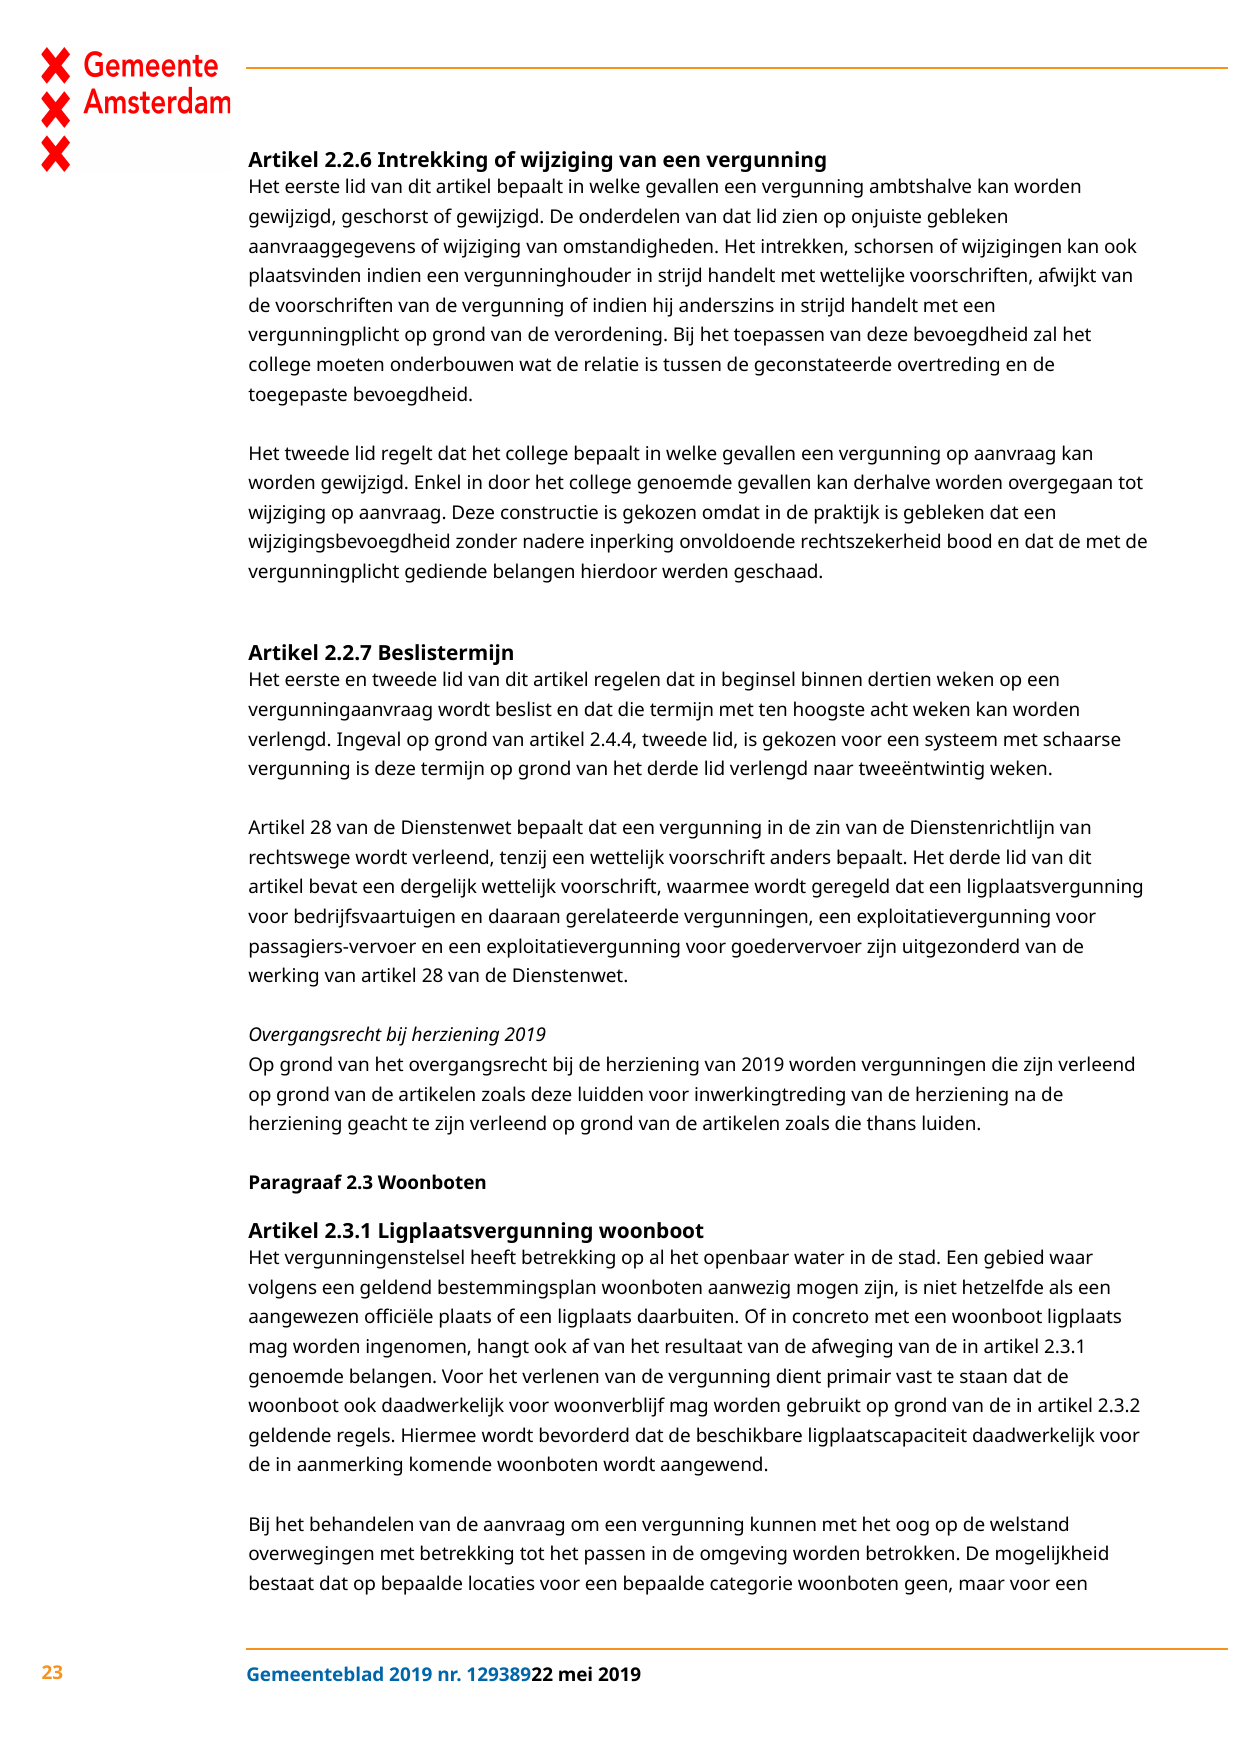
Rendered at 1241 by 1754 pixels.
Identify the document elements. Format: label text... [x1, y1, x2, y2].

text Artikel 2.3.1 Ligplaatsvergunning woonboot [248, 1216, 1152, 1244]
picture [41, 47, 231, 172]
text Het eerste lid van dit artikel bepaalt in welke gevallen een vergunning ambtshalve kan worden gewijzigd, geschorst of gewijzigd. De onderdelen van dat lid zien op onjuiste gebleken aanvraaggegevens of wijziging van omstandigheden. Het intrekken, schorsen of wijzigingen kan ook plaatsvinden indien een vergunninghouder in strijd handelt met wettelijke voorschriften, afwijkt van de voorschriften van de vergunning of indien hij anderszins in strijd handelt met een vergunningplicht op grond van de verordening. Bij het toepassen van deze bevoegdheid zal het college moeten onderbouwen wat de relatie is tussen de geconstateerde overtreding en de toegepaste bevoegdheid. [248, 174, 1152, 406]
text Artikel 2.2.6 Intrekking of wijziging van een vergunning [248, 145, 1152, 174]
text Paragraaf 2.3 Woonboten [248, 1169, 1152, 1195]
text Artikel 28 van de Dienstenwet bepaalt dat een vergunning in de zin van de Dienstenrichtlijn van rechtswege wordt verleend, tenzij een wettelijk voorschrift anders bepaalt. Het derde lid van dit artikel bevat een dergelijk wettelijk voorschrift, waarmee wordt geregeld dat een ligplaatsvergunning voor bedrijfsvaartuigen en daaraan gerelateerde vergunningen, een exploitatievergunning voor passagiers-vervoer en een exploitatievergunning voor goedervervoer zijn uitgezonderd van de werking van artikel 28 van de Dienstenwet. [248, 814, 1152, 988]
text Het tweede lid regelt dat het college bepaalt in welke gevallen een vergunning op aanvraag kan worden gewijzigd. Enkel in door het college genoemde gevallen kan derhalve worden overgegaan tot wijziging op aanvraag. Deze constructie is gekozen omdat in de praktijk is gebleken dat een wijzigingsbevoegdheid zonder nadere inperking onvoldoende rechtszekerheid bood en dat de met de vergunningplicht gediende belangen hierdoor werden geschaad. [248, 440, 1152, 584]
text Op grond van het overgangsrecht bij de herziening van 2019 worden vergunningen die zijn verleend op grond van de artikelen zoals deze luidden voor inwerkingtreding van de herziening na de herziening geacht te zijn verleend op grond van de artikelen zoals die thans luiden. [248, 1051, 1152, 1136]
text Het eerste en tweede lid van dit artikel regelen dat in beginsel binnen dertien weken op een vergunningaanvraag wordt beslist en dat die termijn met ten hoogste acht weken kan worden verlengd. Ingeval op grond van artikel 2.4.4, tweede lid, is gekozen voor een systeem met schaarse vergunning is deze termijn op grond van het derde lid verlengd naar tweeëntwintig weken. [248, 667, 1152, 781]
text Artikel 2.2.7 Beslistermijn [248, 638, 1152, 667]
text Het vergunningenstelsel heeft betrekking op al het openbaar water in de stad. Een gebied waar volgens een geldend bestemmingsplan woonboten aanwezig mogen zijn, is niet hetzelfde als een aangewezen officiële plaats of een ligplaats daarbuiten. Of in concreto met een woonboot ligplaats mag worden ingenomen, hangt ook af van het resultaat van de afweging van de in artikel 2.3.1 genoemde belangen. Voor het verlenen van de vergunning dient primair vast te staan dat de woonboot ook daadwerkelijk voor woonverblijf mag worden gebruikt op grond van de in artikel 2.3.2 geldende regels. Hiermee wordt bevorderd dat de beschikbare ligplaatscapaciteit daadwerkelijk voor de in aanmerking komende woonboten wordt aangewend. [248, 1244, 1152, 1477]
text Overgangsrecht bij herziening 2019 [248, 1022, 1152, 1047]
text Bij het behandelen van de aanvraag om een vergunning kunnen met het oog op de welstand overwegingen met betrekking tot het passen in de omgeving worden betrokken. De mogelijkheid bestaat dat op bepaalde locaties voor een bepaalde categorie woonboten geen, maar voor een [248, 1511, 1152, 1596]
